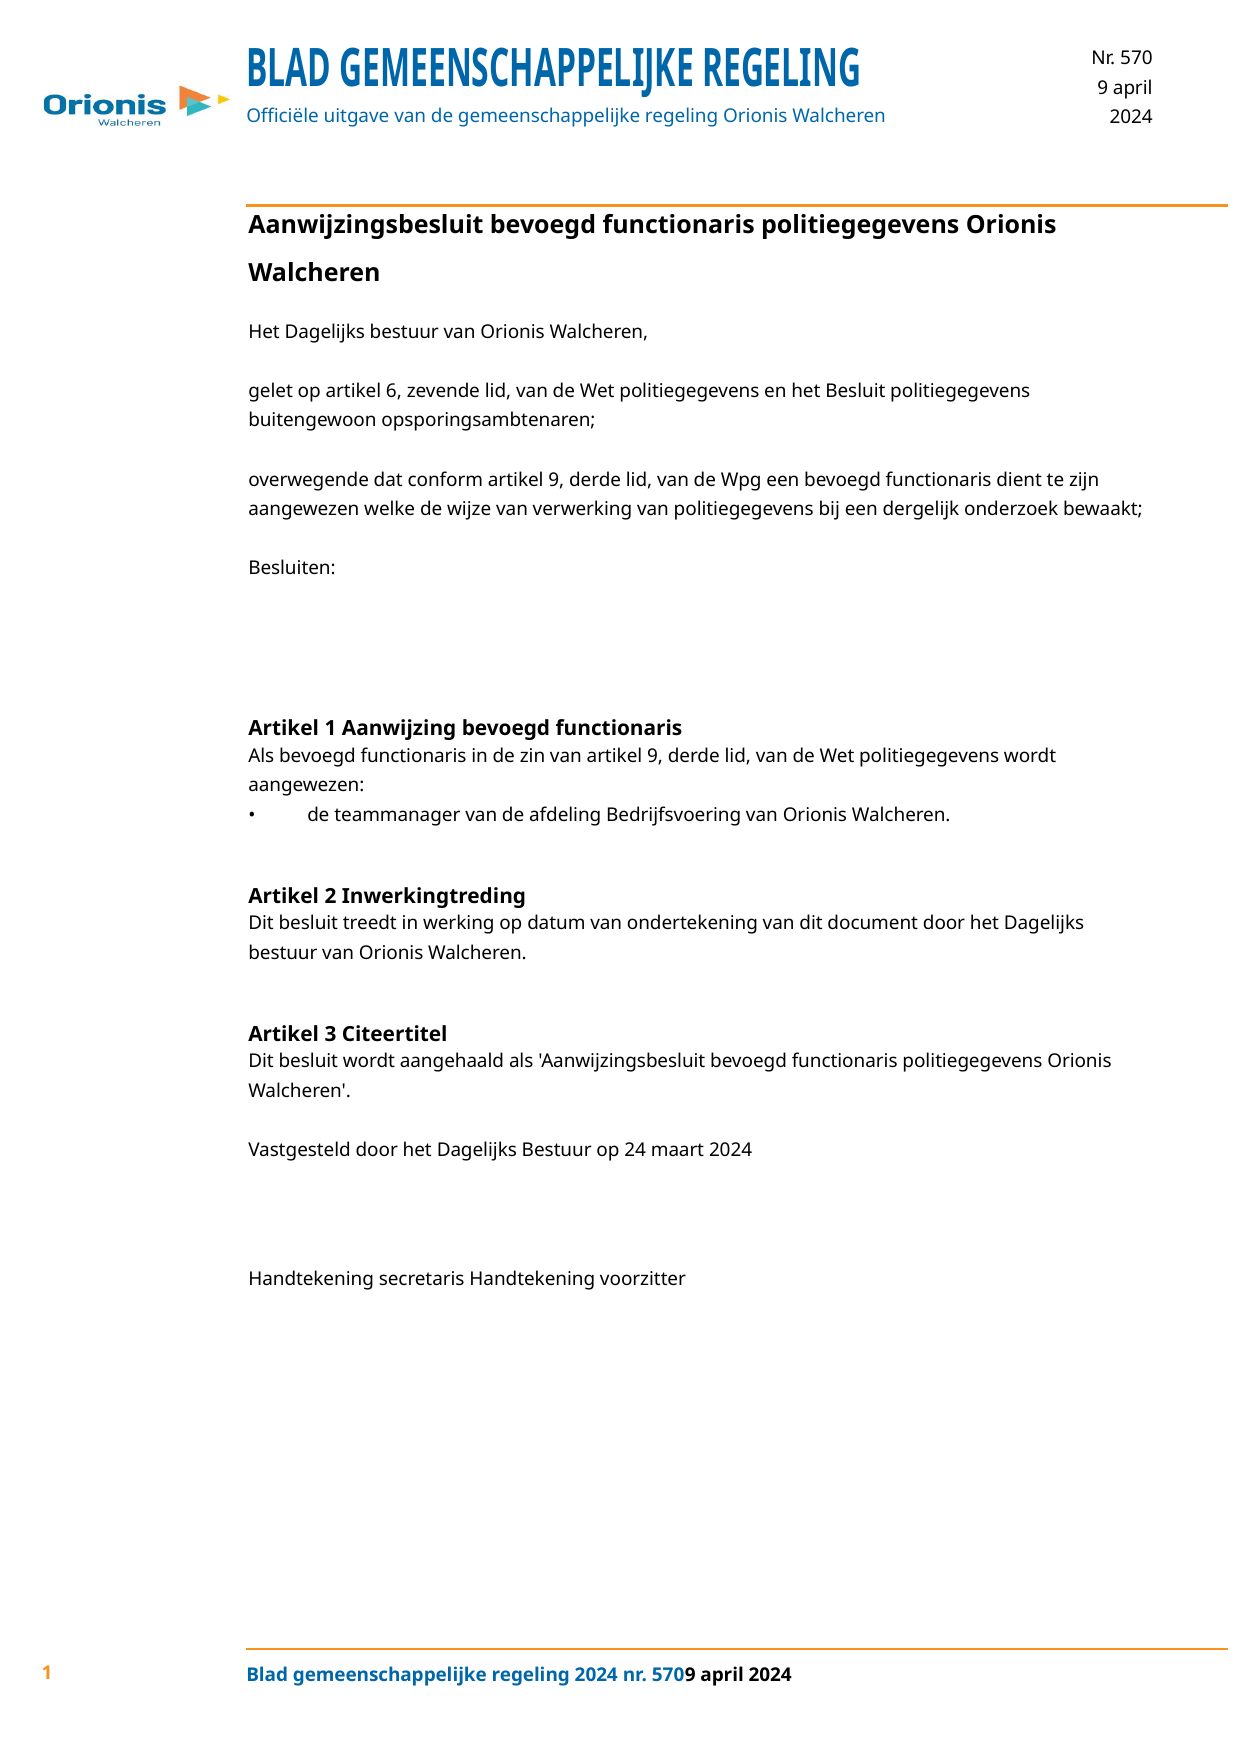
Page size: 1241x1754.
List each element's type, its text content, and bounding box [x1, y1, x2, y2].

text Artikel 3 Citeertitel [248, 1019, 1152, 1047]
text Het Dagelijks bestuur van Orionis Walcheren, [248, 318, 1152, 344]
text Besluiten: [248, 554, 1152, 580]
list de teammanager van de afdeling Bedrijfsvoering van Orionis Walcheren. [248, 801, 1152, 827]
text Aanwijzingsbesluit bevoegd functionaris politiegegevens Orionis Walcheren [248, 207, 1152, 288]
text Als bevoegd functionaris in de zin van artikel 9, derde lid, van de Wet politiegegevens wordt aangewezen: [248, 742, 1152, 797]
text Vastgesteld door het Dagelijks Bestuur op 24 maart 2024 [248, 1136, 1152, 1162]
text Handtekening secretaris Handtekening voorzitter [248, 1265, 1152, 1291]
text gelet op artikel 6, zevende lid, van de Wet politiegegevens en het Besluit politiegegevens buitengewoon opsporingsambtenaren; [248, 377, 1152, 432]
picture [41, 47, 231, 172]
text Artikel 1 Aanwijzing bevoegd functionaris [248, 713, 1152, 742]
text Artikel 2 Inwerkingtreding [248, 881, 1152, 909]
text Dit besluit treedt in werking op datum van ondertekening van dit document door het Dagelijks bestuur van Orionis Walcheren. [248, 909, 1152, 965]
text Dit besluit wordt aangehaald als 'Aanwijzingsbesluit bevoegd functionaris politiegegevens Orionis Walcheren'. [248, 1047, 1152, 1103]
text overwegende dat conform artikel 9, derde lid, van de Wpg een bevoegd functionaris dient te zijn aangewezen welke de wijze van verwerking van politiegegevens bij een dergelijk onderzoek bewaakt; [248, 466, 1152, 521]
